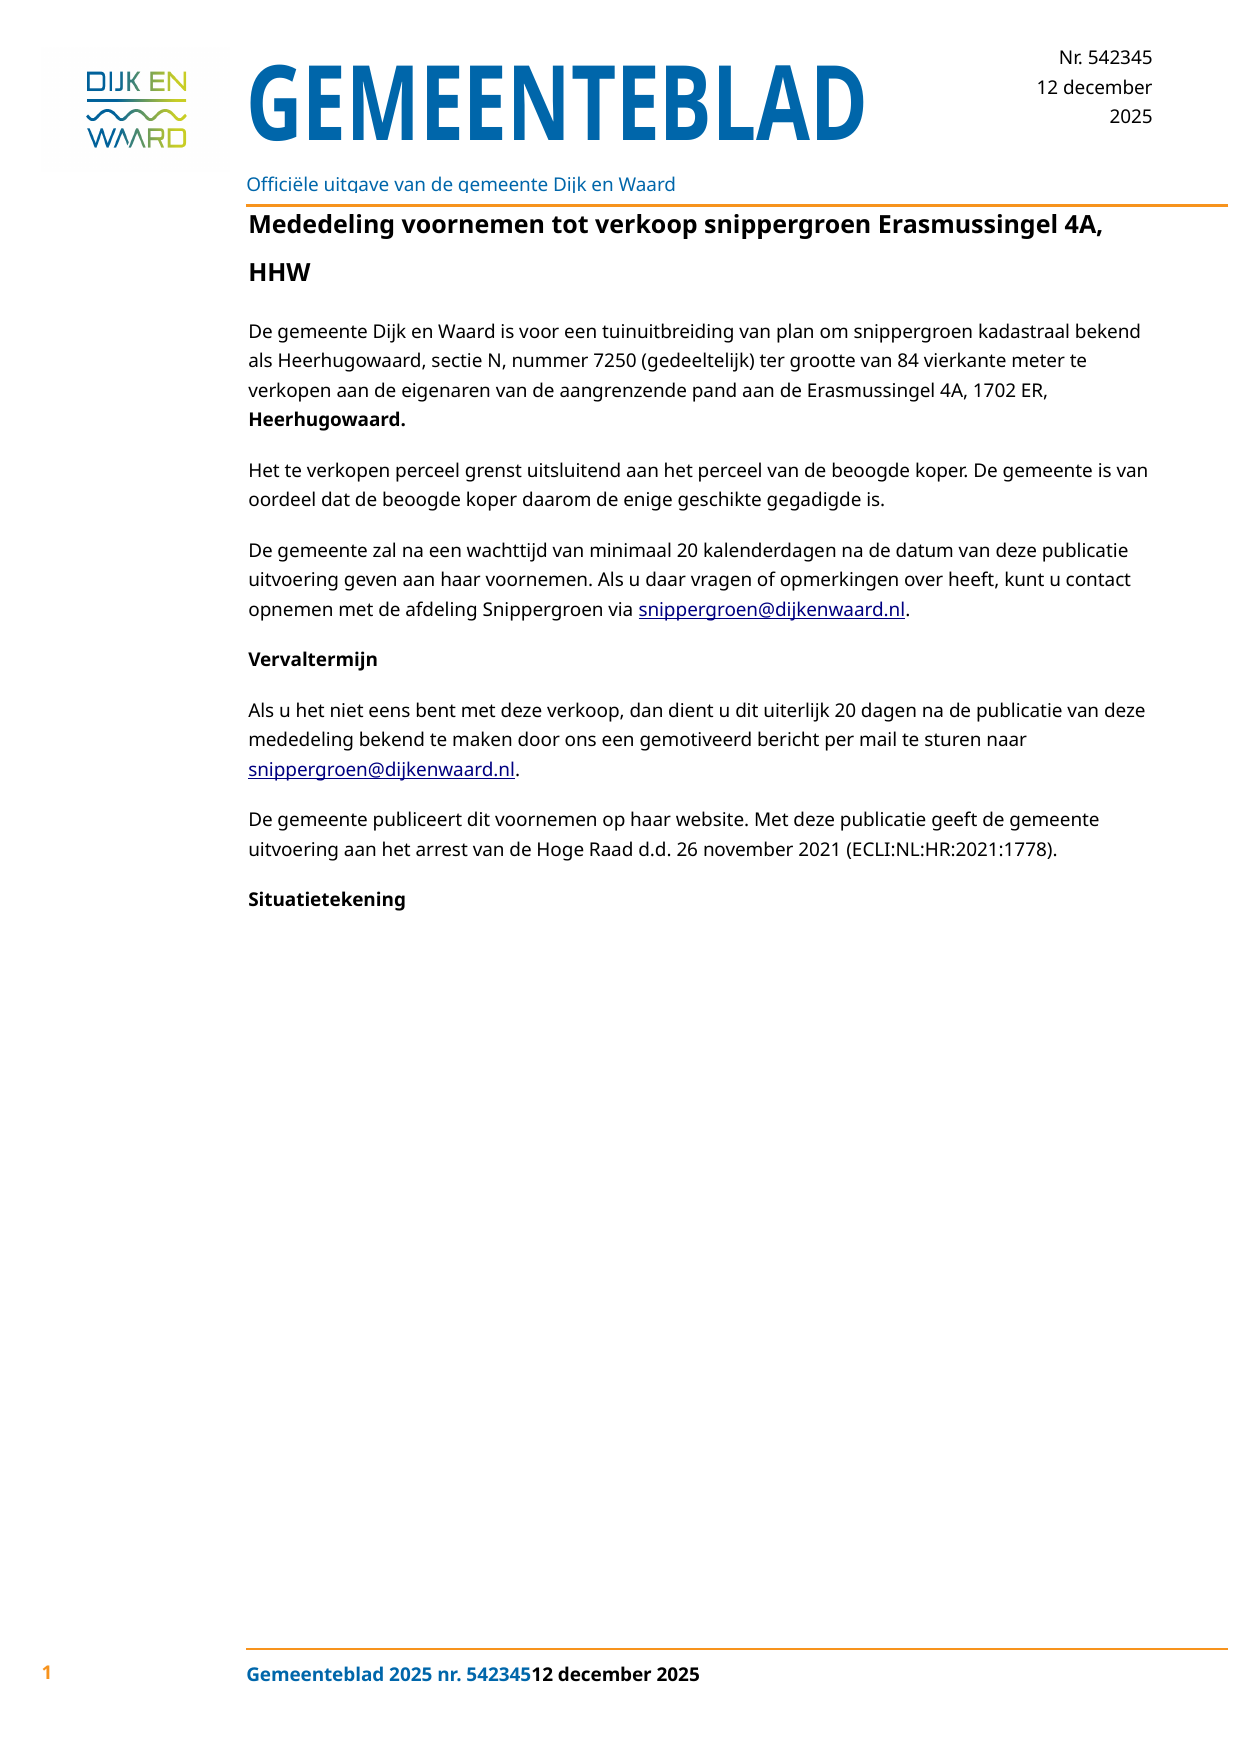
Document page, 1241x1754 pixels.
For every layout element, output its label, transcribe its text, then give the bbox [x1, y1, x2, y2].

picture [41, 47, 231, 172]
text Als u het niet eens bent met deze verkoop, dan dient u dit uiterlijk 20 dagen na de publicatie van deze mededeling bekend te maken door ons een gemotiveerd bericht per mail te sturen naar snippergroen@dijkenwaard.nl. [248, 697, 1152, 782]
text Het te verkopen perceel grenst uitsluitend aan het perceel van de beoogde koper. De gemeente is van oordeel dat de beoogde koper daarom de enige geschikte gegadigde is. [248, 457, 1152, 512]
text Mededeling voornemen tot verkoop snippergroen Erasmussingel 4A, HHW [248, 207, 1152, 288]
text De gemeente publiceert dit voornemen op haar website. Met deze publicatie geeft de gemeente uitvoering aan het arrest van de Hoge Raad d.d. 26 november 2021 (ECLI:NL:HR:2021:1778). [248, 807, 1152, 862]
text Situatietekening [248, 887, 1152, 912]
text Vervaltermijn [248, 647, 1152, 672]
text De gemeente Dijk en Waard is voor een tuinuitbreiding van plan om snippergroen kadastraal bekend als Heerhugowaard, sectie N, nummer 7250 (gedeeltelijk) ter grootte van 84 vierkante meter te verkopen aan de eigenaren van de aangrenzende pand aan de Erasmussingel 4A, 1702 ER, Heerhugowaard. [248, 318, 1152, 432]
text De gemeente zal na een wachttijd van minimaal 20 kalenderdagen na de datum van deze publicatie uitvoering geven aan haar voornemen. Als u daar vragen of opmerkingen over heeft, kunt u contact opnemen met de afdeling Snippergroen via snippergroen@dijkenwaard.nl. [248, 537, 1152, 622]
